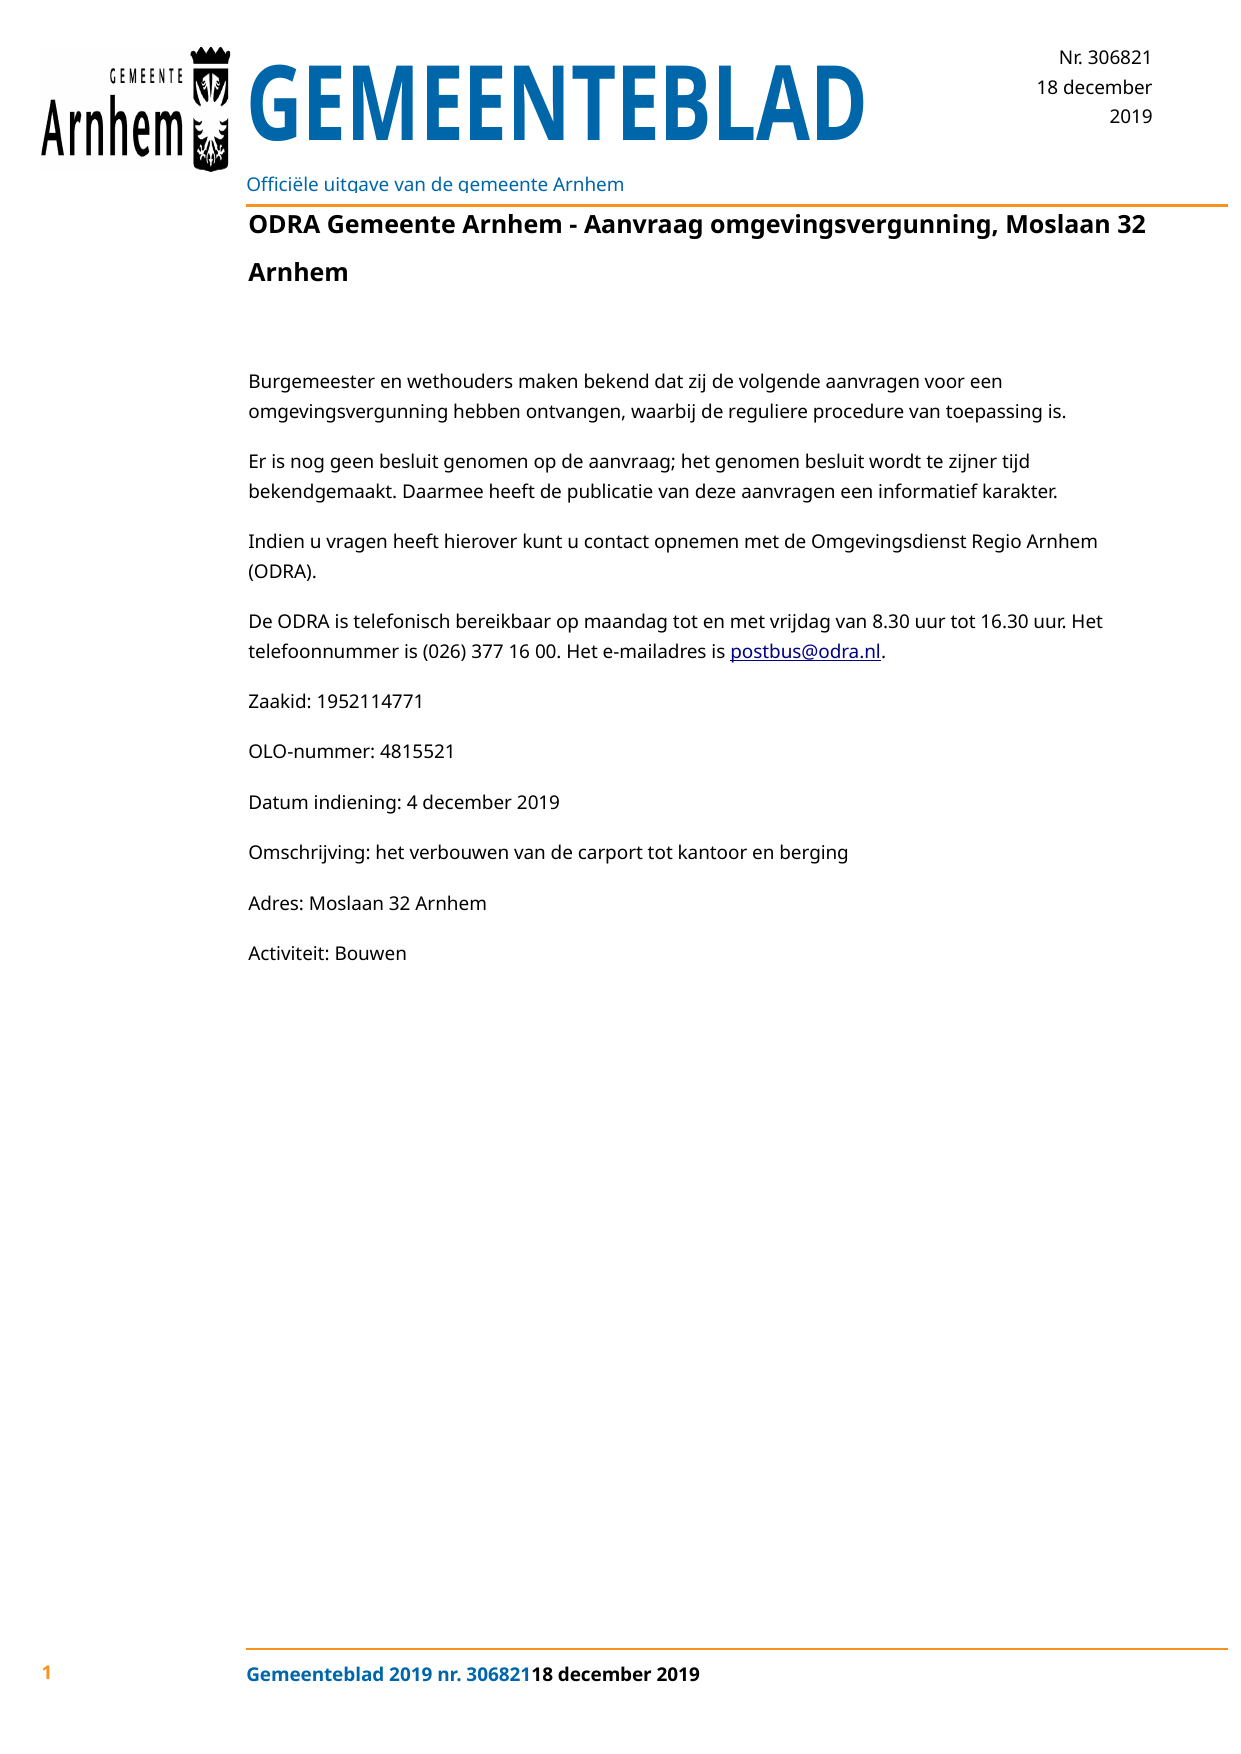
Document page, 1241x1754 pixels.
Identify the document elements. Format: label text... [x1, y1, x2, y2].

text ODRA Gemeente Arnhem - Aanvraag omgevingsvergunning, Moslaan 32 Arnhem [248, 207, 1152, 288]
text Adres: Moslaan 32 Arnhem [248, 890, 1152, 916]
text Zaakid: 1952114771 [248, 688, 1152, 714]
text Datum indiening: 4 december 2019 [248, 789, 1152, 815]
text Indien u vragen heeft hierover kunt u contact opnemen met de Omgevingsdienst Regio Arnhem (ODRA). [248, 528, 1152, 584]
text Burgemeester en wethouders maken bekend dat zij de volgende aanvragen voor een omgevingsvergunning hebben ontvangen, waarbij de reguliere procedure van toepassing is. [248, 368, 1152, 424]
text Activiteit: Bouwen [248, 940, 1152, 966]
text De ODRA is telefonisch bereikbaar op maandag tot en met vrijdag van 8.30 uur tot 16.30 uur. Het telefoonnummer is (026) 377 16 00. Het e-mailadres is postbus@odra.nl. [248, 608, 1152, 664]
picture [41, 47, 231, 172]
text Er is nog geen besluit genomen op de aanvraag; het genomen besluit wordt te zijner tijd bekendgemaakt. Daarmee heeft de publicatie van deze aanvragen een informatief karakter. [248, 448, 1152, 504]
text Omschrijving: het verbouwen van de carport tot kantoor en berging [248, 839, 1152, 865]
text OLO-nummer: 4815521 [248, 739, 1152, 764]
